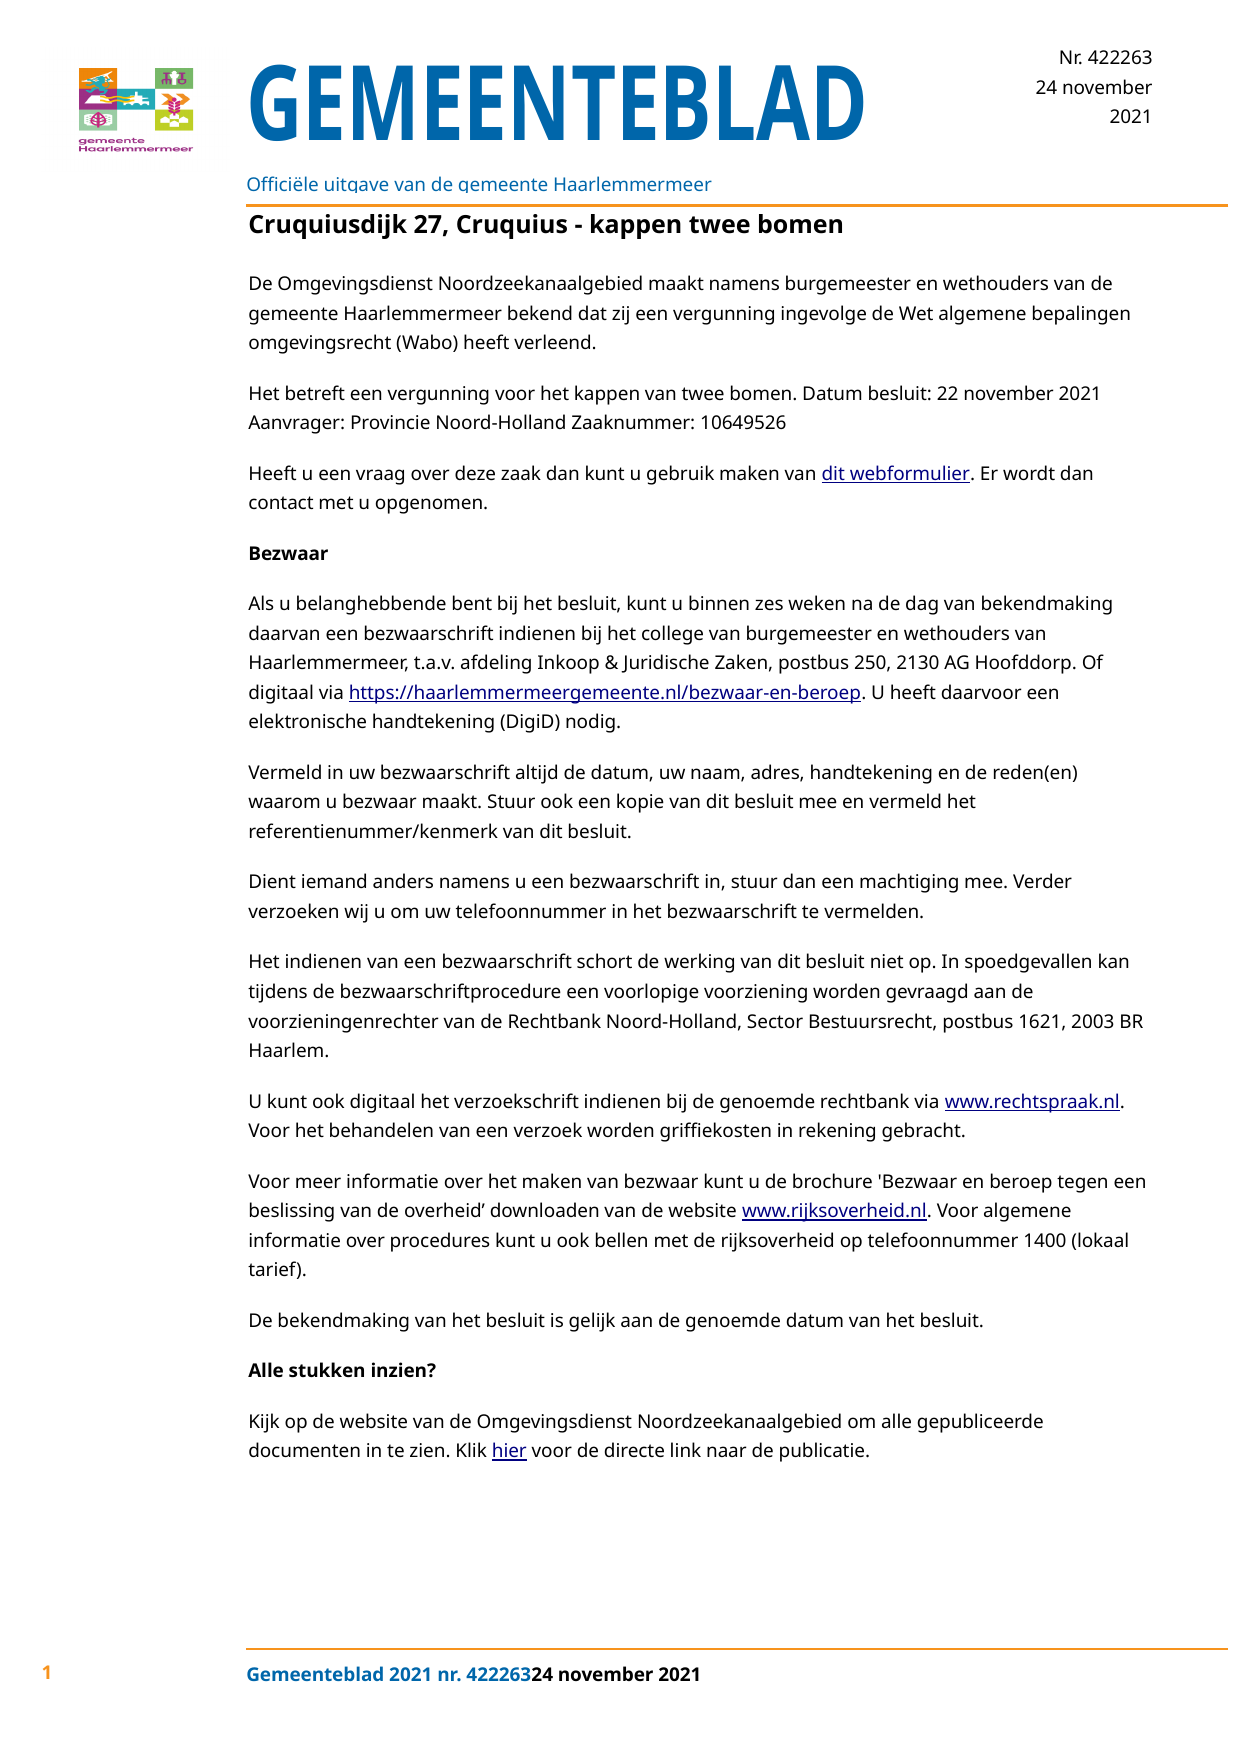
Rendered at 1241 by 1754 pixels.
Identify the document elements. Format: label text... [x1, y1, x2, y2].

text Het betreft een vergunning voor het kappen van twee bomen. Datum besluit: 22 november 2021 Aanvrager: Provincie Noord-Holland Zaaknummer: 10649526 [248, 380, 1152, 435]
text Heeft u een vraag over deze zaak dan kunt u gebruik maken van dit webformulier. Er wordt dan contact met u opgenomen. [248, 460, 1152, 515]
text Voor meer informatie over het maken van bezwaar kunt u de brochure 'Bezwaar en beroep tegen een beslissing van de overheid’ downloaden van de website www.rijksoverheid.nl. Voor algemene informatie over procedures kunt u ook bellen met de rijksoverheid op telefoonnummer 1400 (lokaal tarief). [248, 1168, 1152, 1282]
text De bekendmaking van het besluit is gelijk aan de genoemde datum van het besluit. [248, 1307, 1152, 1333]
text Dient iemand anders namens u een bezwaarschrift in, stuur dan een machtiging mee. Verder verzoeken wij u om uw telefoonnummer in het bezwaarschrift te vermelden. [248, 869, 1152, 924]
text Vermeld in uw bezwaarschrift altijd de datum, uw naam, adres, handtekening en de reden(en) waarom u bezwaar maakt. Stuur ook een kopie van dit besluit mee en vermeld het referentienummer/kenmerk van dit besluit. [248, 759, 1152, 844]
text Als u belanghebbende bent bij het besluit, kunt u binnen zes weken na de dag van bekendmaking daarvan een bezwaarschrift indienen bij het college van burgemeester en wethouders van Haarlemmermeer, t.a.v. afdeling Inkoop & Juridische Zaken, postbus 250, 2130 AG Hoofddorp. Of digitaal via https://haarlemmermeergemeente.nl/bezwaar-en-beroep. U heeft daarvoor een elektronische handtekening (DigiD) nodig. [248, 590, 1152, 734]
text Alle stukken inzien? [248, 1357, 1152, 1383]
text U kunt ook digitaal het verzoekschrift indienen bij de genoemde rechtbank via www.rechtspraak.nl. Voor het behandelen van een verzoek worden griffiekosten in rekening gebracht. [248, 1088, 1152, 1143]
text Het indienen van een bezwaarschrift schort de werking van dit besluit niet op. In spoedgevallen kan tijdens de bezwaarschriftprocedure een voorlopige voorziening worden gevraagd aan de voorzieningenrechter van de Rechtbank Noord-Holland, Sector Bestuursrecht, postbus 1621, 2003 BR Haarlem. [248, 949, 1152, 1063]
text Bezwaar [248, 540, 1152, 566]
text Kijk op de website van de Omgevingsdienst Noordzeekanaalgebied om alle gepubliceerde documenten in te zien. Klik hier voor de directe link naar de publicatie. [248, 1408, 1152, 1463]
picture [41, 47, 231, 172]
text De Omgevingsdienst Noordzeekanaalgebied maakt namens burgemeester en wethouders van de gemeente Haarlemmermeer bekend dat zij een vergunning ingevolge de Wet algemene bepalingen omgevingsrecht (Wabo) heeft verleend. [248, 270, 1152, 355]
text Cruquiusdijk 27, Cruquius - kappen twee bomen [248, 207, 1152, 241]
